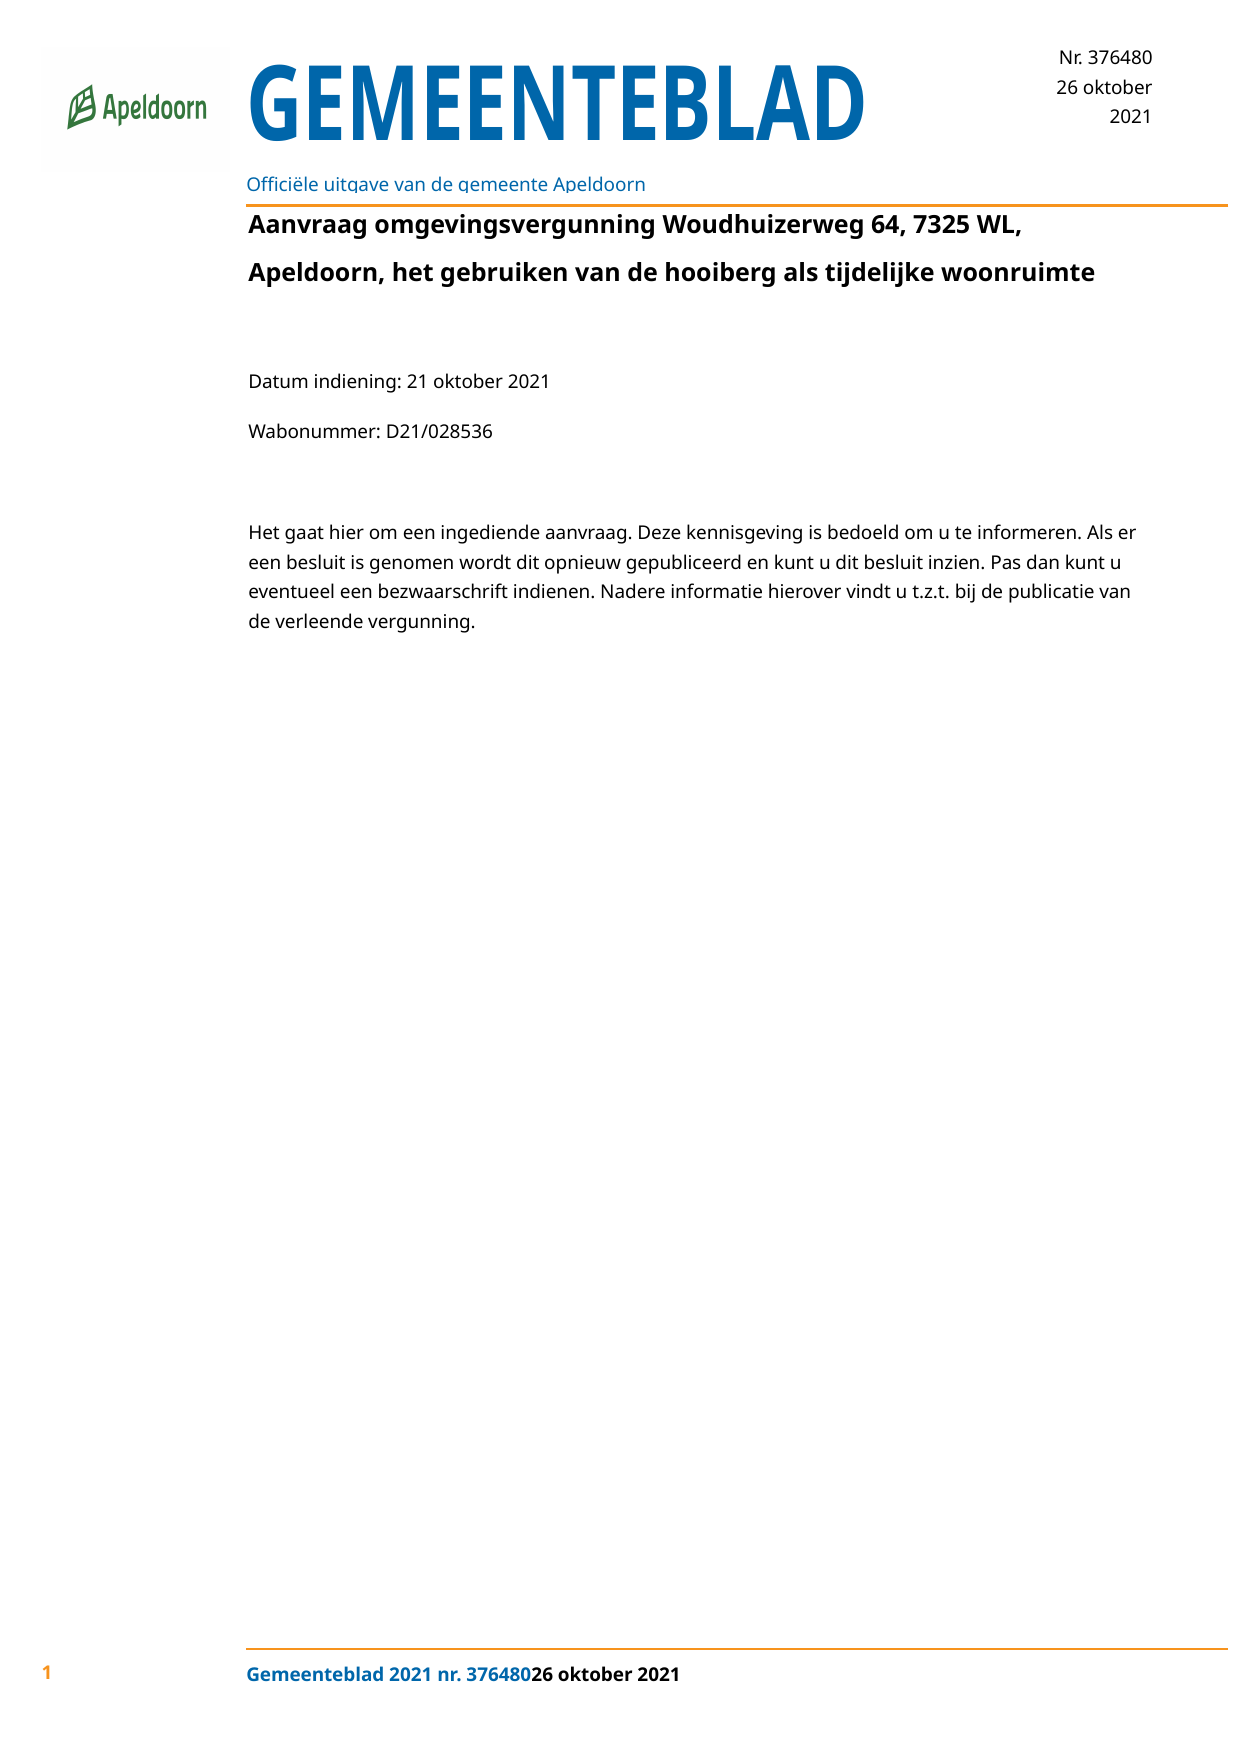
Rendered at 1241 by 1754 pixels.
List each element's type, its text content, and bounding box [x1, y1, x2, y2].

text Het gaat hier om een ingediende aanvraag. Deze kennisgeving is bedoeld om u te informeren. Als er een besluit is genomen wordt dit opnieuw gepubliceerd en kunt u dit besluit inzien. Pas dan kunt u eventueel een bezwaarschrift indienen. Nadere informatie hierover vindt u t.z.t. bij de publicatie van de verleende vergunning. [248, 519, 1152, 634]
text Wabonummer: D21/028536 [248, 419, 1152, 444]
text Datum indiening: 21 oktober 2021 [248, 368, 1152, 394]
text Aanvraag omgevingsvergunning Woudhuizerweg 64, 7325 WL, Apeldoorn, het gebruiken van de hooiberg als tijdelijke woonruimte [248, 207, 1152, 288]
picture [41, 47, 231, 172]
